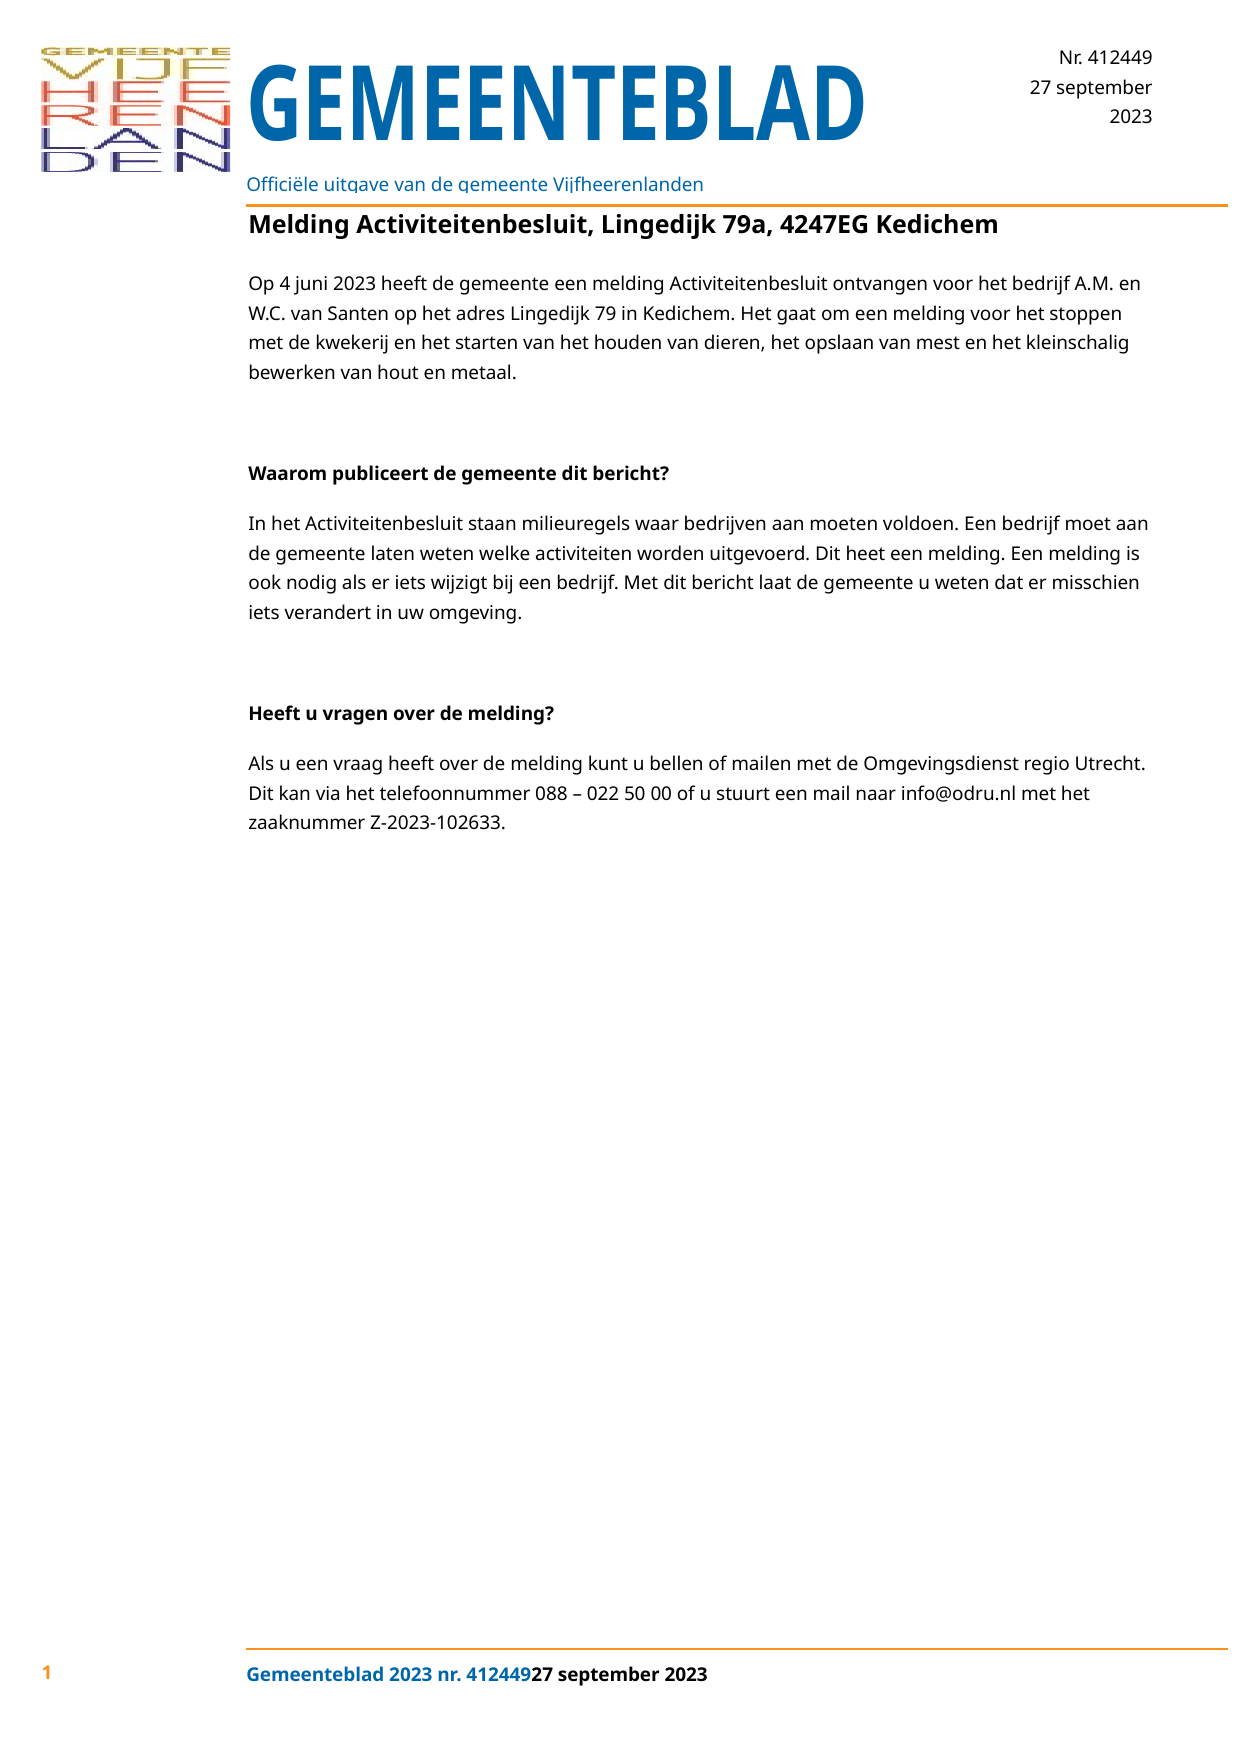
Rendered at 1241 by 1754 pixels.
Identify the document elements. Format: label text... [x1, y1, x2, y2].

text Als u een vraag heeft over de melding kunt u bellen of mailen met de Omgevingsdienst regio Utrecht. Dit kan via het telefoonnummer 088 – 022 50 00 of u stuurt een mail naar info@odru.nl met het zaaknummer Z-2023-102633. [248, 750, 1152, 835]
text Melding Activiteitenbesluit, Lingedijk 79a, 4247EG Kedichem [248, 207, 1152, 241]
text Op 4 juni 2023 heeft de gemeente een melding Activiteitenbesluit ontvangen voor het bedrijf A.M. en W.C. van Santen op het adres Lingedijk 79 in Kedichem. Het gaat om een melding voor het stoppen met de kwekerij en het starten van het houden van dieren, het opslaan van mest en het kleinschalig bewerken van hout en metaal. [248, 270, 1152, 385]
text Waarom publiceert de gemeente dit bericht? [248, 460, 1152, 486]
text In het Activiteitenbesluit staan milieuregels waar bedrijven aan moeten voldoen. Een bedrijf moet aan de gemeente laten weten welke activiteiten worden uitgevoerd. Dit heet een melding. Een melding is ook nodig als er iets wijzigt bij een bedrijf. Met dit bericht laat de gemeente u weten dat er misschien iets verandert in uw omgeving. [248, 510, 1152, 625]
text Heeft u vragen over de melding? [248, 700, 1152, 726]
picture [41, 47, 231, 172]
